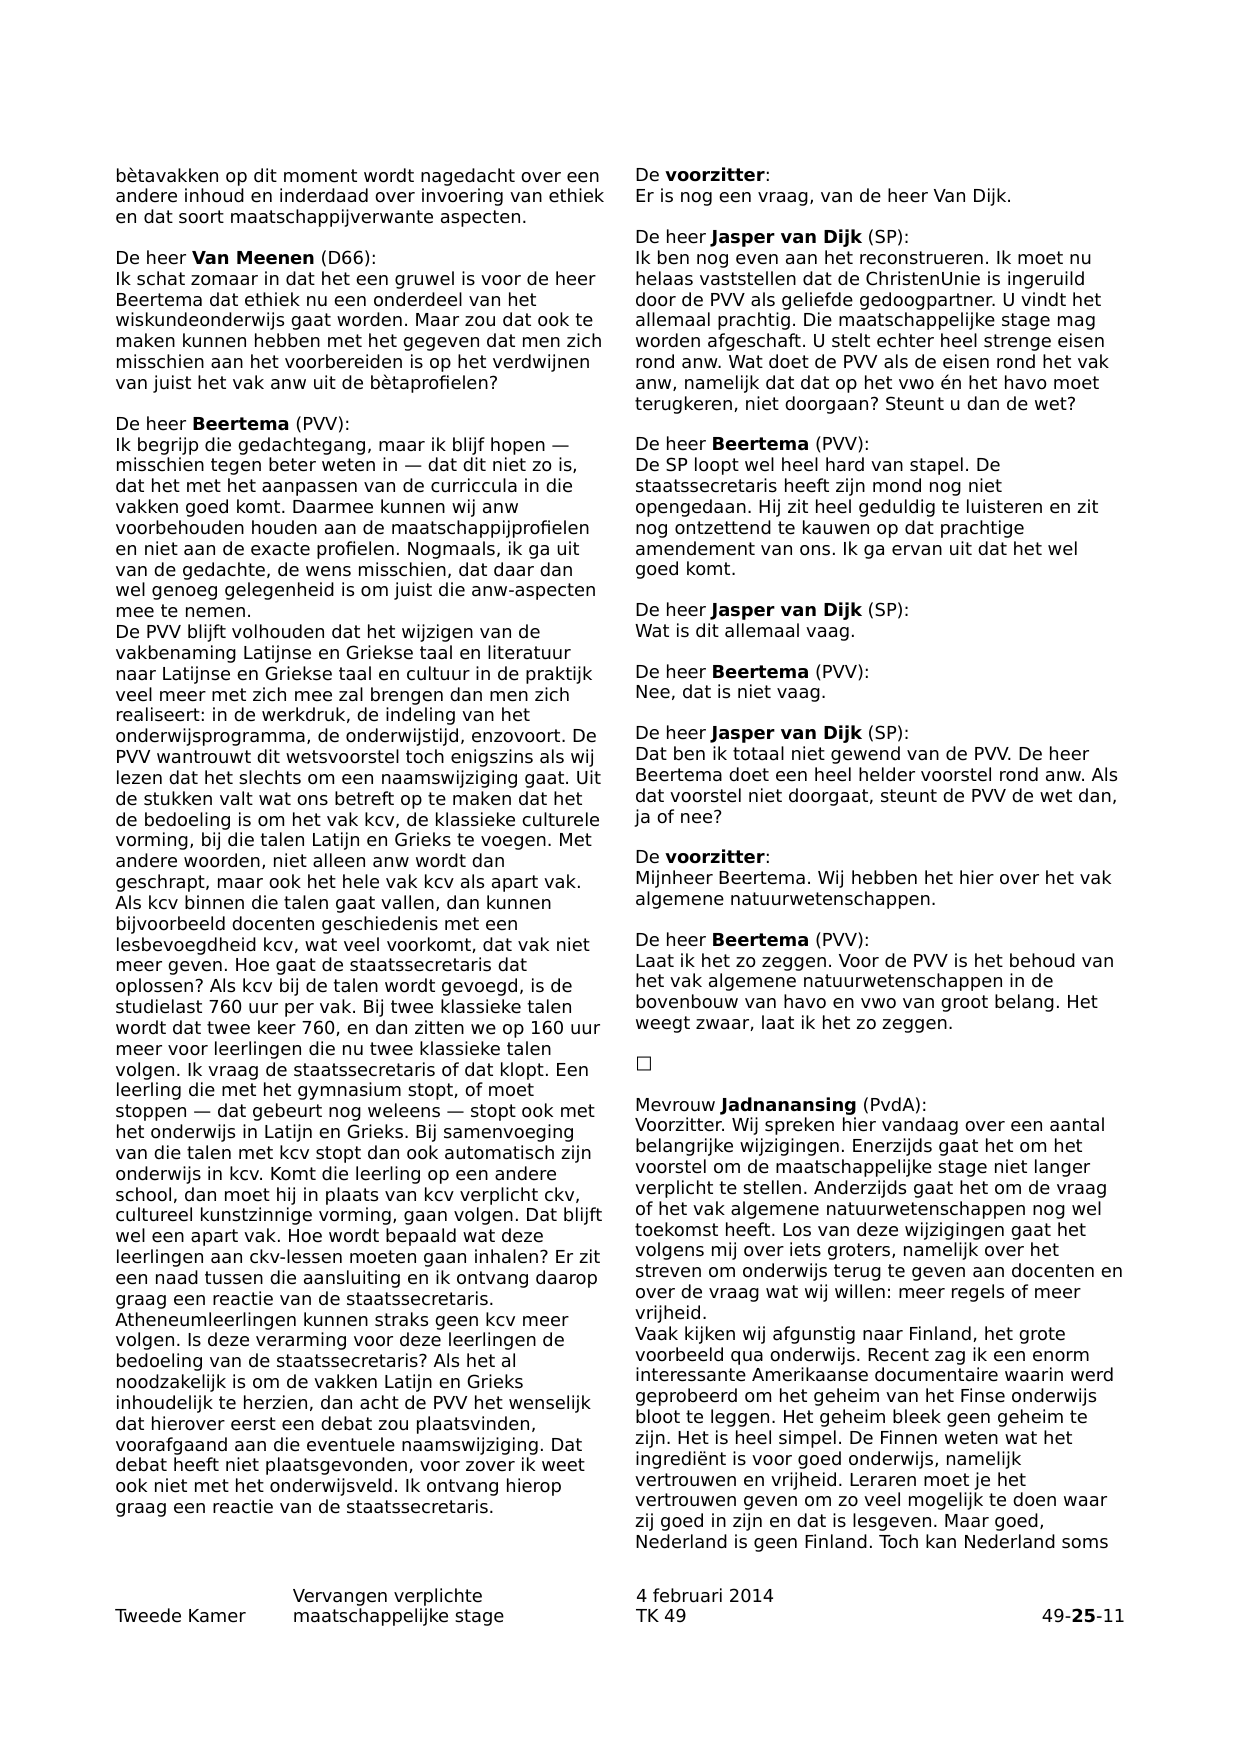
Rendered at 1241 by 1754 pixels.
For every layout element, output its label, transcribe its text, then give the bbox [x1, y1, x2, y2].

text Dat ben ik totaal niet gewend van de PVV. De heer Beertema doet een heel helder voorstel rond anw. Als dat voorstel niet doorgaat, steunt de PVV de wet dan, ja of nee? [635, 744, 1125, 827]
text Er is nog een vraag, van de heer Van Dijk. [635, 186, 1125, 207]
text De heer Jasper van Dijk (SP): [635, 723, 1125, 744]
text De heer Van Meenen (D66): [115, 248, 605, 268]
text Mijnheer Beertema. Wij hebben het hier over het vak algemene natuurwetenschappen. [635, 868, 1125, 909]
text De voorzitter: [635, 165, 1125, 186]
text Ik begrijp die gedachtegang, maar ik blijf hopen — misschien tegen beter weten in — dat dit niet zo is, dat het met het aanpassen van de curriccula in die vakken goed komt. Daarmee kunnen wij anw voorbehouden houden aan de maatschappijprofielen en niet aan de exacte profielen. Nogmaals, ik ga uit van de gedachte, de wens misschien, dat daar dan wel genoeg gelegenheid is om juist die anw-aspecten mee te nemen. [115, 434, 605, 622]
text ⬜ [635, 1054, 1125, 1074]
text Nee, dat is niet vaag. [635, 682, 1125, 703]
text Wat is dit allemaal vaag. [635, 621, 1125, 642]
text De PVV blijft volhouden dat het wijzigen van de vakbenaming Latijnse en Griekse taal en literatuur naar Latijnse en Griekse taal en cultuur in de praktijk veel meer met zich mee zal brengen dan men zich realiseert: in de werkdruk, de indeling van het onderwijsprogramma, de onderwijstijd, enzovoort. De PVV wantrouwt dit wetsvoorstel toch enigszins als wij lezen dat het slechts om een naamswijziging gaat. Uit de stukken valt wat ons betreft op te maken dat het de bedoeling is om het vak kcv, de klassieke culturele vorming, bij die talen Latijn en Grieks te voegen. Met andere woorden, niet alleen anw wordt dan geschrapt, maar ook het hele vak kcv als apart vak. Als kcv binnen die talen gaat vallen, dan kunnen bijvoorbeeld docenten geschiedenis met een lesbevoegdheid kcv, wat veel voorkomt, dat vak niet meer geven. Hoe gaat de staatssecretaris dat oplossen? Als kcv bij de talen wordt gevoegd, is de studielast 760 uur per vak. Bij twee klassieke talen wordt dat twee keer 760, en dan zitten we op 160 uur meer voor leerlingen die nu twee klassieke talen volgen. Ik vraag de staatssecretaris of dat klopt. Een leerling die met het gymnasium stopt, of moet stoppen — dat gebeurt nog weleens — stopt ook met het onderwijs in Latijn en Grieks. Bij samenvoeging van die talen met kcv stopt dan ook automatisch zijn onderwijs in kcv. Komt die leerling op een andere school, dan moet hij in plaats van kcv verplicht ckv, cultureel kunstzinnige vorming, gaan volgen. Dat blijft wel een apart vak. Hoe wordt bepaald wat deze leerlingen aan ckv-lessen moeten gaan inhalen? Er zit een naad tussen die aansluiting en ik ontvang daarop graag een reactie van de staatssecretaris. [115, 622, 605, 1309]
text De heer Jasper van Dijk (SP): [635, 227, 1125, 248]
text De heer Jasper van Dijk (SP): [635, 600, 1125, 621]
text Laat ik het zo zeggen. Voor de PVV is het behoud van het vak algemene natuurwetenschappen in de bovenbouw van havo en vwo van groot belang. Het weegt zwaar, laat ik het zo zeggen. [635, 950, 1125, 1034]
text De SP loopt wel heel hard van stapel. De staatssecretaris heeft zijn mond nog niet opengedaan. Hij zit heel geduldig te luisteren en zit nog ontzettend te kauwen op dat prachtige amendement van ons. Ik ga ervan uit dat het wel goed komt. [635, 455, 1125, 580]
text De heer Beertema (PVV): [635, 662, 1125, 682]
text Mevrouw Jadnanansing (PvdA): [635, 1094, 1125, 1115]
text De voorzitter: [635, 847, 1125, 868]
text De heer Beertema (PVV): [635, 434, 1125, 455]
text Atheneumleerlingen kunnen straks geen kcv meer volgen. Is deze verarming voor deze leerlingen de bedoeling van de staatssecretaris? Als het al noodzakelijk is om de vakken Latijn en Grieks inhoudelijk te herzien, dan acht de PVV het wenselijk dat hierover eerst een debat zou plaatsvinden, voorafgaand aan die eventuele naamswijziging. Dat debat heeft niet plaatsgevonden, voor zover ik weet ook niet met het onderwijsveld. Ik ontvang hierop graag een reactie van de staatssecretaris. [115, 1309, 605, 1518]
text Voorzitter. Wij spreken hier vandaag over een aantal belangrijke wijzigingen. Enerzijds gaat het om het voorstel om de maatschappelijke stage niet langer verplicht te stellen. Anderzijds gaat het om de vraag of het vak algemene natuurwetenschappen nog wel toekomst heeft. Los van deze wijzigingen gaat het volgens mij over iets groters, namelijk over het streven om onderwijs terug te geven aan docenten en over de vraag wat wij willen: meer regels of meer vrijheid. [635, 1115, 1125, 1323]
text De heer Beertema (PVV): [635, 929, 1125, 950]
text Vaak kijken wij afgunstig naar Finland, het grote voorbeeld qua onderwijs. Recent zag ik een enorm interessante Amerikaanse documentaire waarin werd geprobeerd om het geheim van het Finse onderwijs bloot te leggen. Het geheim bleek geen geheim te zijn. Het is heel simpel. De Finnen weten wat het ingrediënt is voor goed onderwijs, namelijk vertrouwen en vrijheid. Leraren moet je het vertrouwen geven om zo veel mogelijk te doen waar zij goed in zijn en dat is lesgeven. Maar goed, Nederland is geen Finland. Toch kan Nederland soms [635, 1323, 1125, 1553]
text bètavakken op dit moment wordt nagedacht over een andere inhoud en inderdaad over invoering van ethiek en dat soort maatschappijverwante aspecten. [115, 165, 605, 228]
text Ik schat zomaar in dat het een gruwel is voor de heer Beertema dat ethiek nu een onderdeel van het wiskundeonderwijs gaat worden. Maar zou dat ook te maken kunnen hebben met het gegeven dat men zich misschien aan het voorbereiden is op het verdwijnen van juist het vak anw uit de bètaprofielen? [115, 268, 605, 393]
text De heer Beertema (PVV): [115, 413, 605, 434]
text Ik ben nog even aan het reconstrueren. Ik moet nu helaas vaststellen dat de ChristenUnie is ingeruild door de PVV als geliefde gedoogpartner. U vindt het allemaal prachtig. Die maatschappelijke stage mag worden afgeschaft. U stelt echter heel strenge eisen rond anw. Wat doet de PVV als de eisen rond het vak anw, namelijk dat dat op het vwo én het havo moet terugkeren, niet doorgaan? Steunt u dan de wet? [635, 248, 1125, 414]
